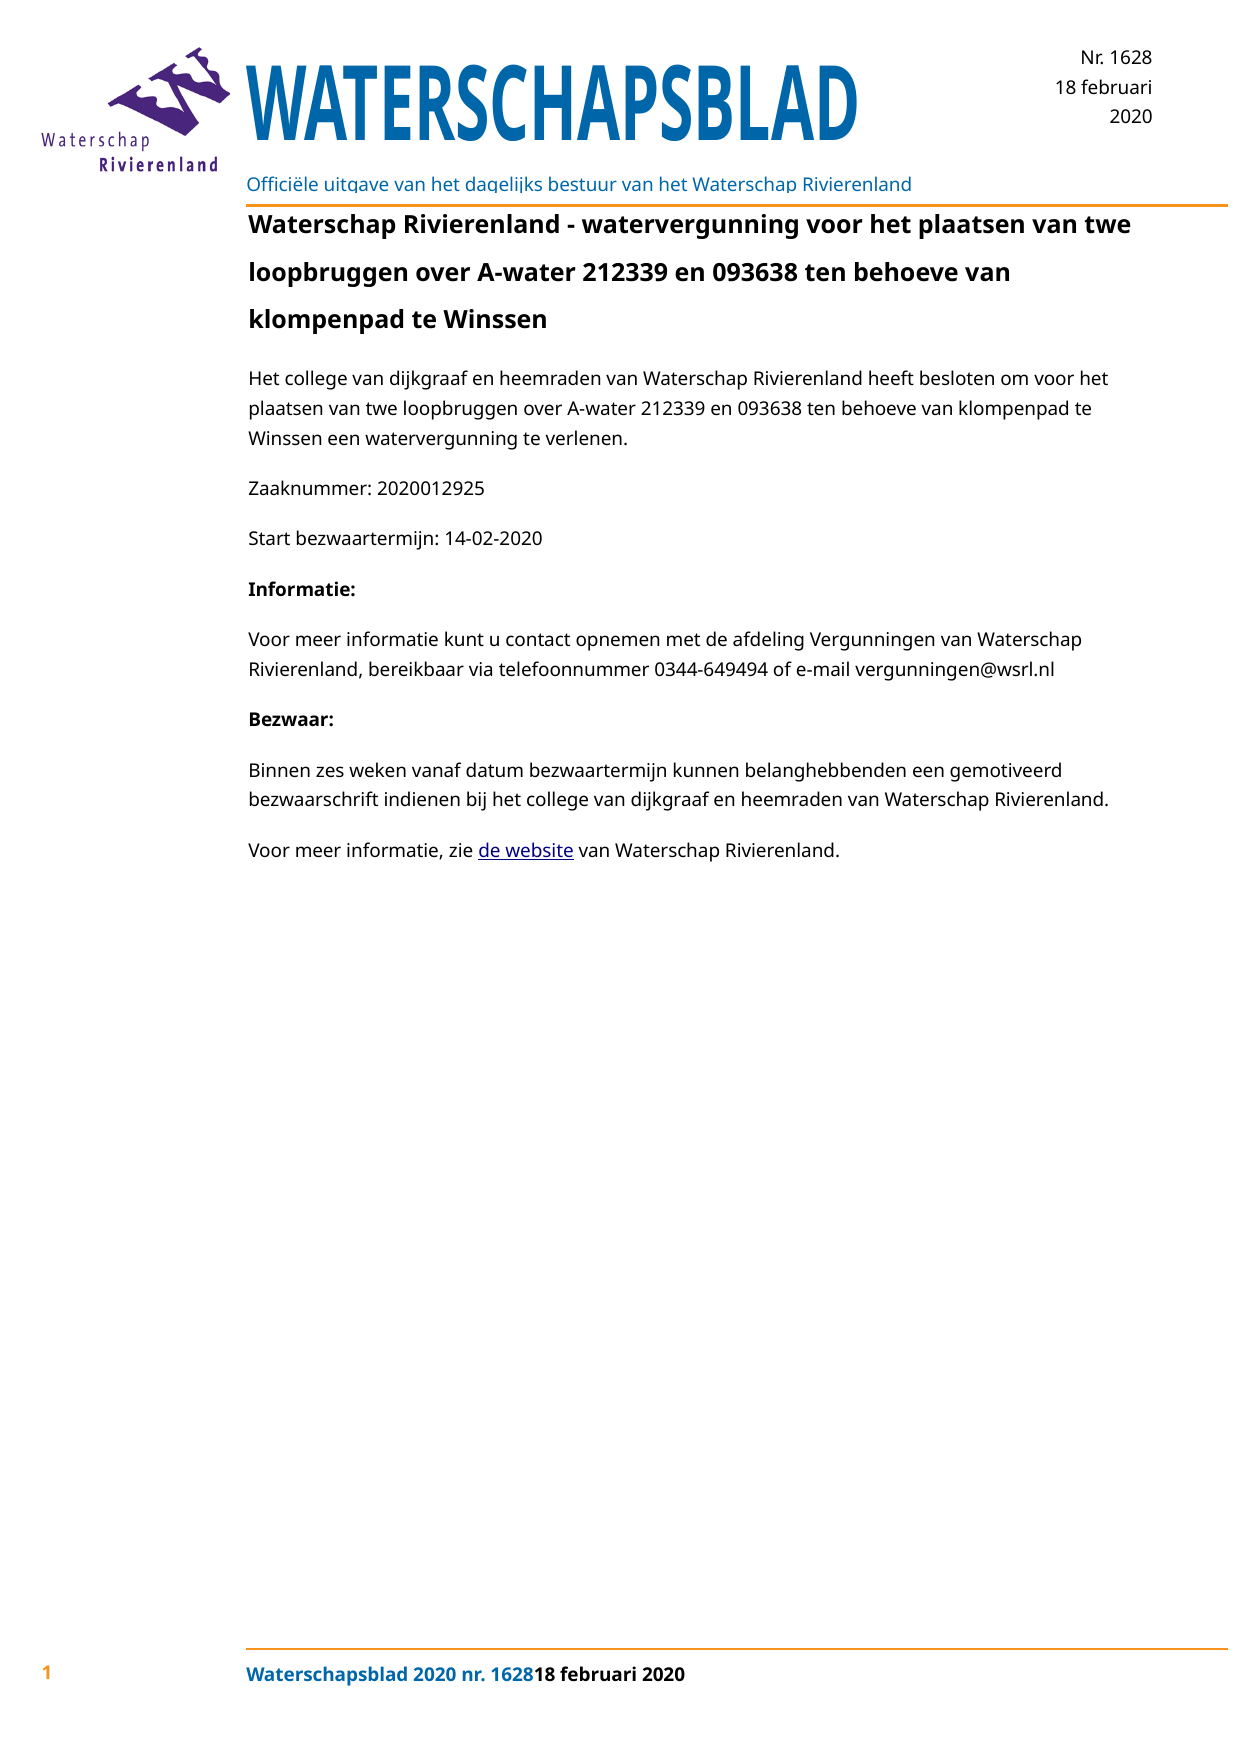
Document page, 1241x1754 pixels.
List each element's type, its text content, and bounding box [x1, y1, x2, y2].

text Informatie: [248, 576, 1152, 602]
text Waterschap Rivierenland - watervergunning voor het plaatsen van twe loopbruggen over A-water 212339 en 093638 ten behoeve van klompenpad te Winssen [248, 207, 1152, 336]
text Bezwaar: [248, 706, 1152, 732]
text Start bezwaartermijn: 14-02-2020 [248, 526, 1152, 551]
text Binnen zes weken vanaf datum bezwaartermijn kunnen belanghebbenden een gemotiveerd bezwaarschrift indienen bij het college van dijkgraaf en heemraden van Waterschap Rivierenland. [248, 757, 1152, 812]
text Voor meer informatie kunt u contact opnemen met de afdeling Vergunningen van Waterschap Rivierenland, bereikbaar via telefoonnummer 0344-649494 of e-mail vergunningen@wsrl.nl [248, 626, 1152, 682]
text Het college van dijkgraaf en heemraden van Waterschap Rivierenland heeft besloten om voor het plaatsen van twe loopbruggen over A-water 212339 en 093638 ten behoeve van klompenpad te Winssen een watervergunning te verlenen. [248, 366, 1152, 450]
text Voor meer informatie, zie de website van Waterschap Rivierenland. [248, 837, 1152, 862]
picture [41, 47, 231, 172]
text Zaaknummer: 2020012925 [248, 475, 1152, 501]
